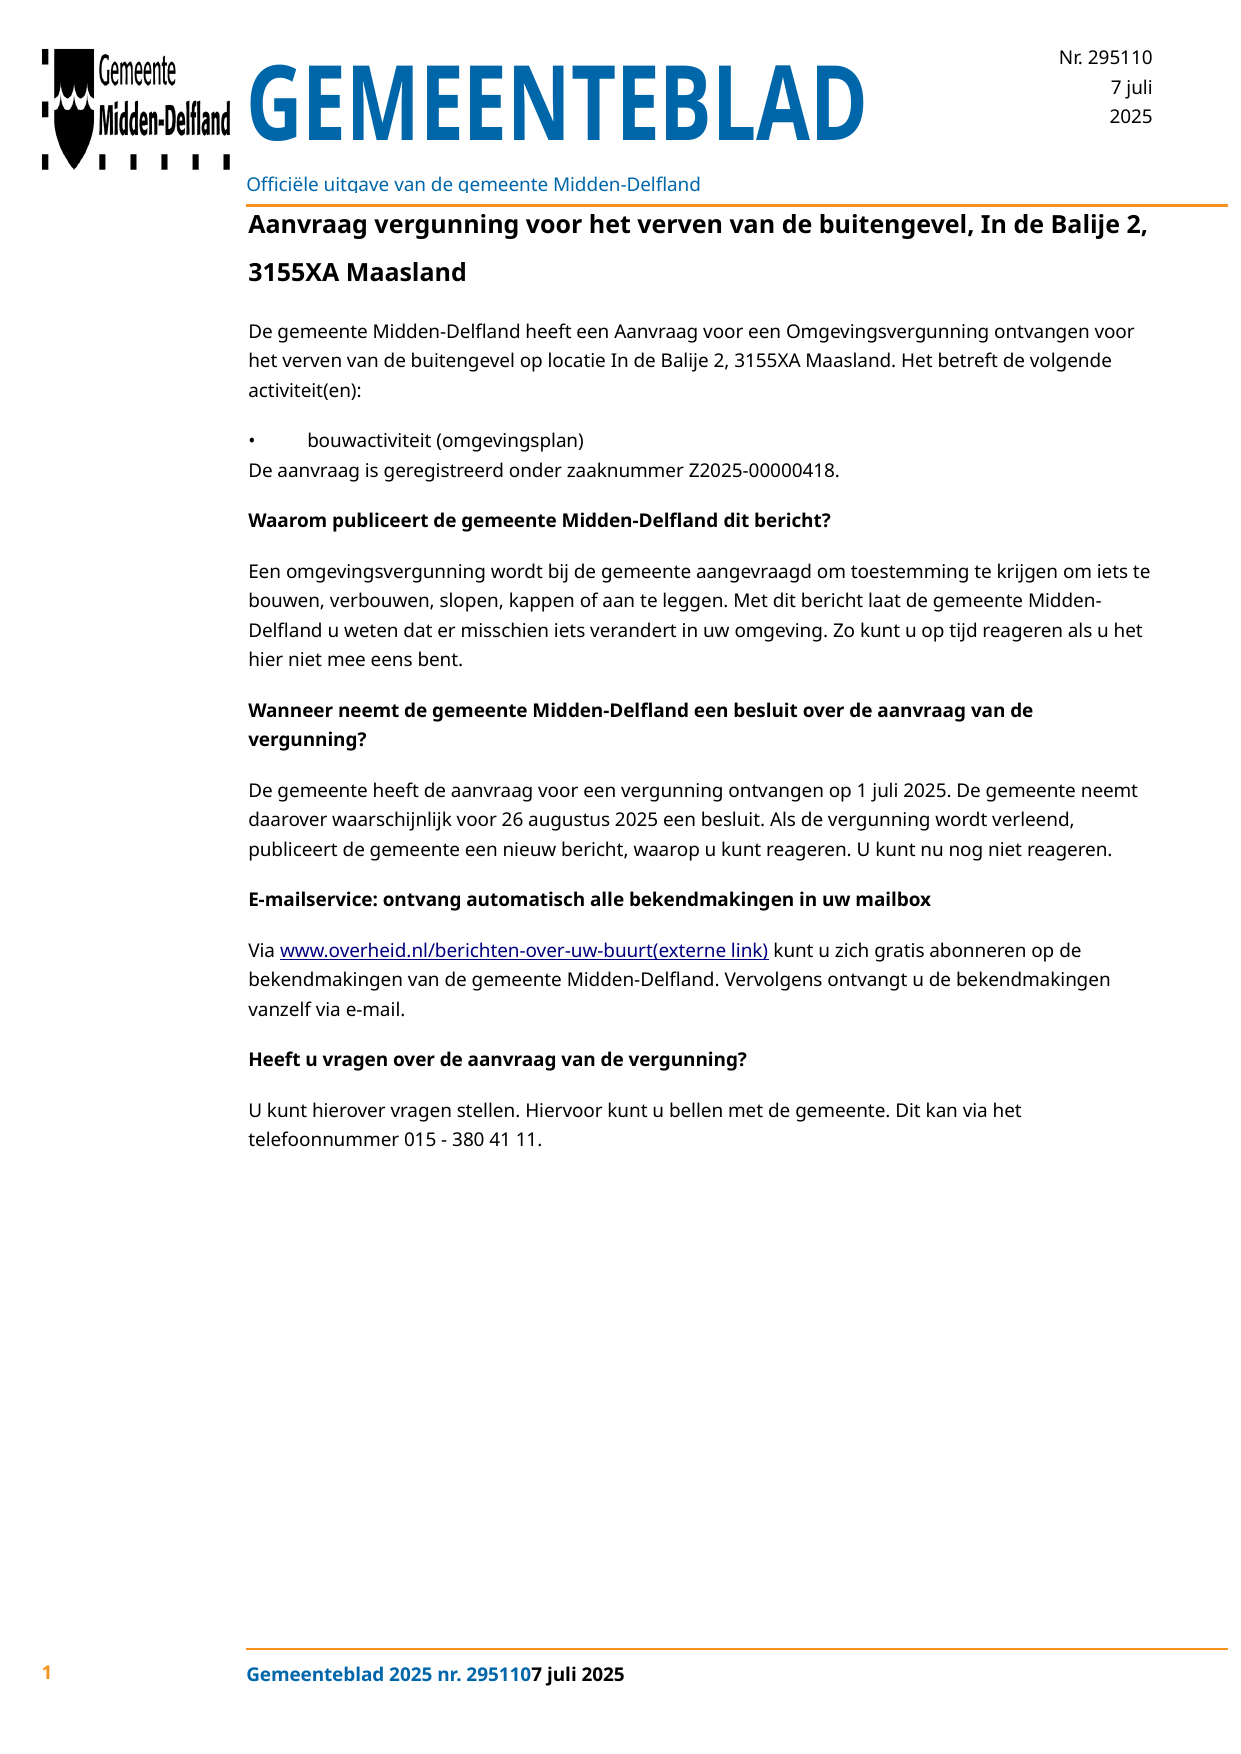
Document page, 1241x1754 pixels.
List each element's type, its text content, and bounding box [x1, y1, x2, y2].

list bouwactiviteit (omgevingsplan) [248, 427, 1152, 453]
text Waarom publiceert de gemeente Midden-Delfland dit bericht? [248, 507, 1152, 533]
picture [41, 47, 231, 172]
text Heeft u vragen over de aanvraag van de vergunning? [248, 1047, 1152, 1072]
text Wanneer neemt de gemeente Midden-Delfland een besluit over de aanvraag van de vergunning? [248, 697, 1152, 752]
text U kunt hierover vragen stellen. Hiervoor kunt u bellen met de gemeente. Dit kan via het telefoonnummer 015 - 380 41 11. [248, 1097, 1152, 1152]
text De aanvraag is geregistreerd onder zaaknummer Z2025-00000418. [248, 457, 1152, 483]
text De gemeente Midden-Delfland heeft een Aanvraag voor een Omgevingsvergunning ontvangen voor het verven van de buitengevel op locatie In de Balije 2, 3155XA Maasland. Het betreft de volgende activiteit(en): [248, 318, 1152, 403]
text E-mailservice: ontvang automatisch alle bekendmakingen in uw mailbox [248, 887, 1152, 912]
text Een omgevingsvergunning wordt bij de gemeente aangevraagd om toestemming te krijgen om iets te bouwen, verbouwen, slopen, kappen of aan te leggen. Met dit bericht laat de gemeente Midden-Delfland u weten dat er misschien iets verandert in uw omgeving. Zo kunt u op tijd reageren als u het hier niet mee eens bent. [248, 558, 1152, 672]
text Aanvraag vergunning voor het verven van de buitengevel, In de Balije 2, 3155XA Maasland [248, 207, 1152, 288]
text De gemeente heeft de aanvraag voor een vergunning ontvangen op 1 juli 2025. De gemeente neemt daarover waarschijnlijk voor 26 augustus 2025 een besluit. Als de vergunning wordt verleend, publiceert de gemeente een nieuw bericht, waarop u kunt reageren. U kunt nu nog niet reageren. [248, 777, 1152, 862]
text Via www.overheid.nl/berichten-over-uw-buurt(externe link) kunt u zich gratis abonneren op de bekendmakingen van de gemeente Midden-Delfland. Vervolgens ontvangt u de bekendmakingen vanzelf via e-mail. [248, 937, 1152, 1022]
